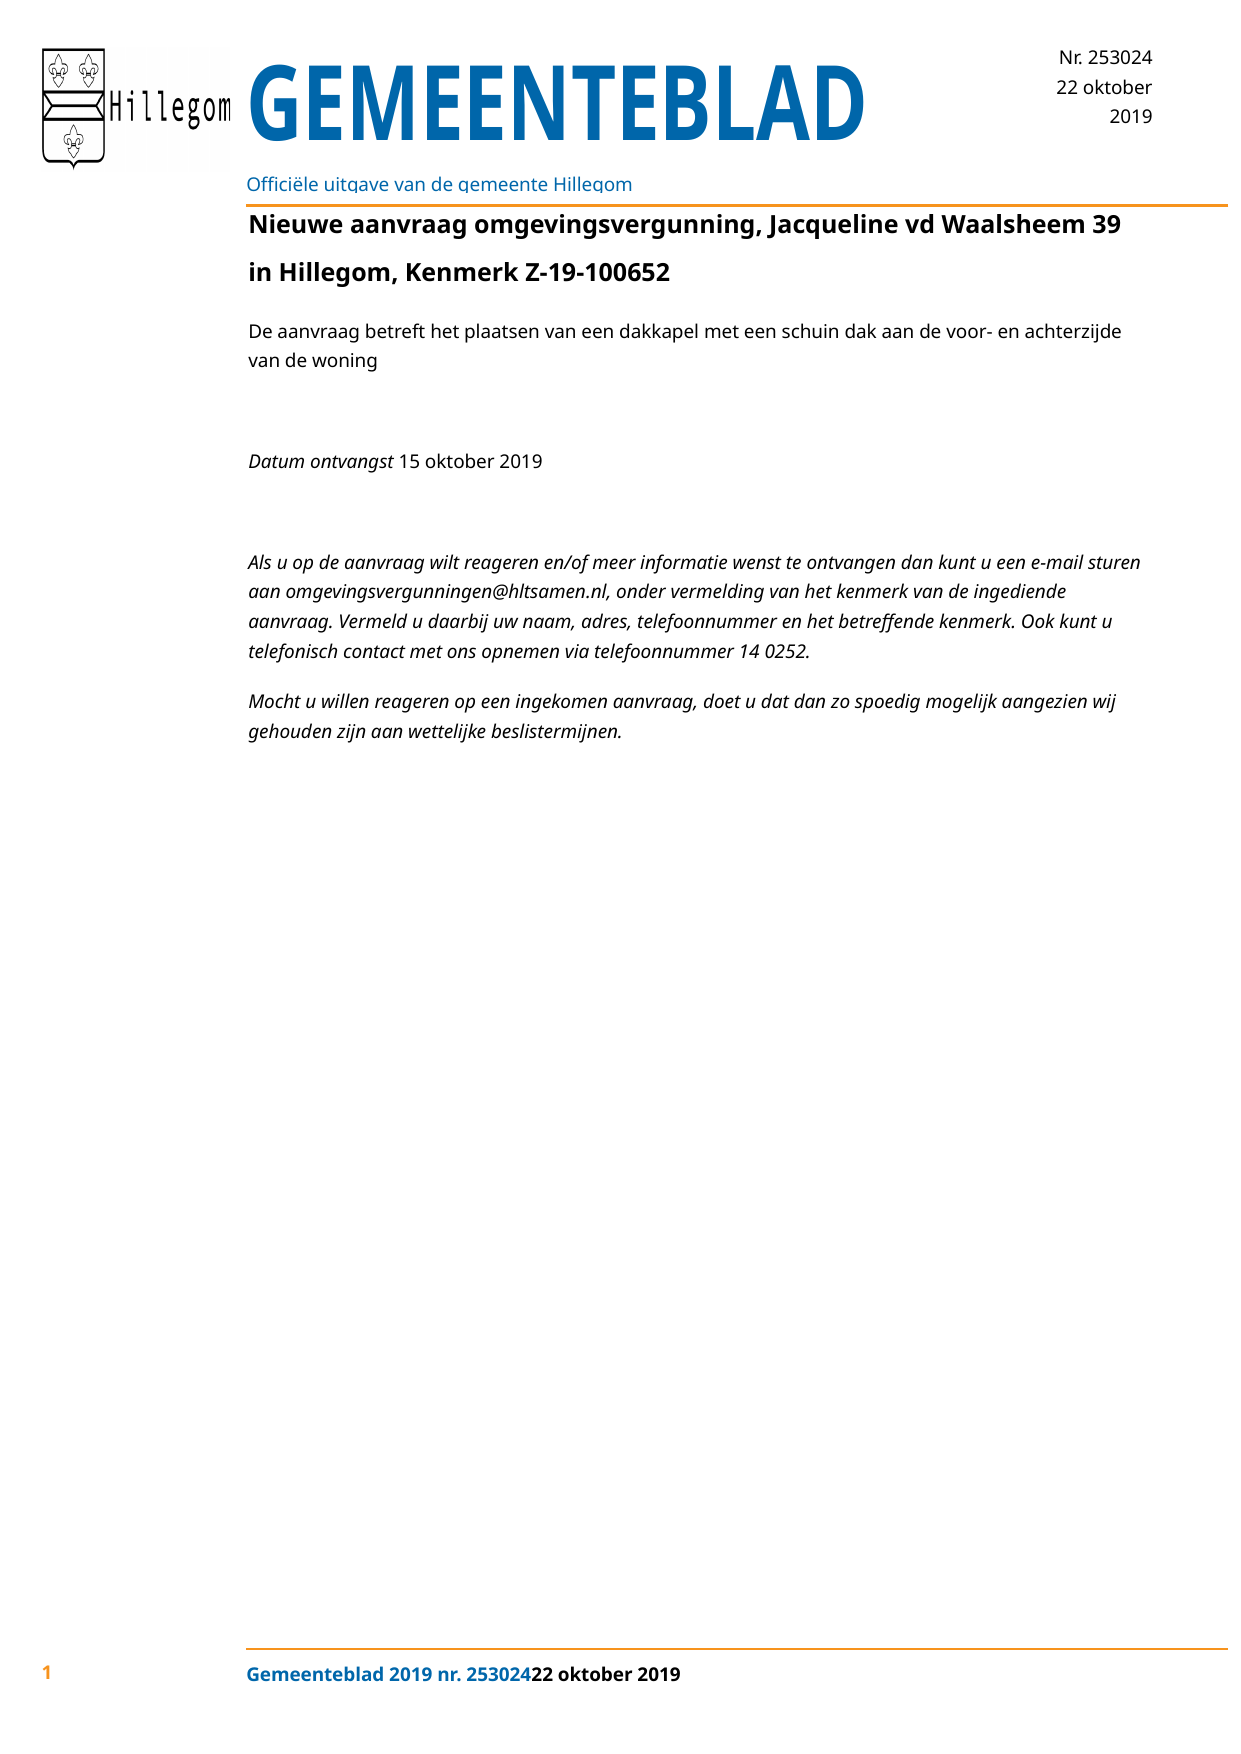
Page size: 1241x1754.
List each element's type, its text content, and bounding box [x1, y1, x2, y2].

text De aanvraag betreft het plaatsen van een dakkapel met een schuin dak aan de voor- en achterzijde van de woning [248, 318, 1152, 373]
text Datum ontvangst 15 oktober 2019 [248, 448, 1152, 474]
text Mocht u willen reageren op een ingekomen aanvraag, doet u dat dan zo spoedig mogelijk aangezien wij gehouden zijn aan wettelijke beslistermijnen. [248, 688, 1152, 744]
text Nieuwe aanvraag omgevingsvergunning, Jacqueline vd Waalsheem 39 in Hillegom, Kenmerk Z-19-100652 [248, 207, 1152, 288]
picture [41, 47, 231, 172]
text Als u op de aanvraag wilt reageren en/of meer informatie wenst te ontvangen dan kunt u een e-mail sturen aan omgevingsvergunningen@hltsamen.nl, onder vermelding van het kenmerk van de ingediende aanvraag. Vermeld u daarbij uw naam, adres, telefoonnummer en het betreffende kenmerk. Ook kunt u telefonisch contact met ons opnemen via telefoonnummer 14 0252. [248, 549, 1152, 664]
